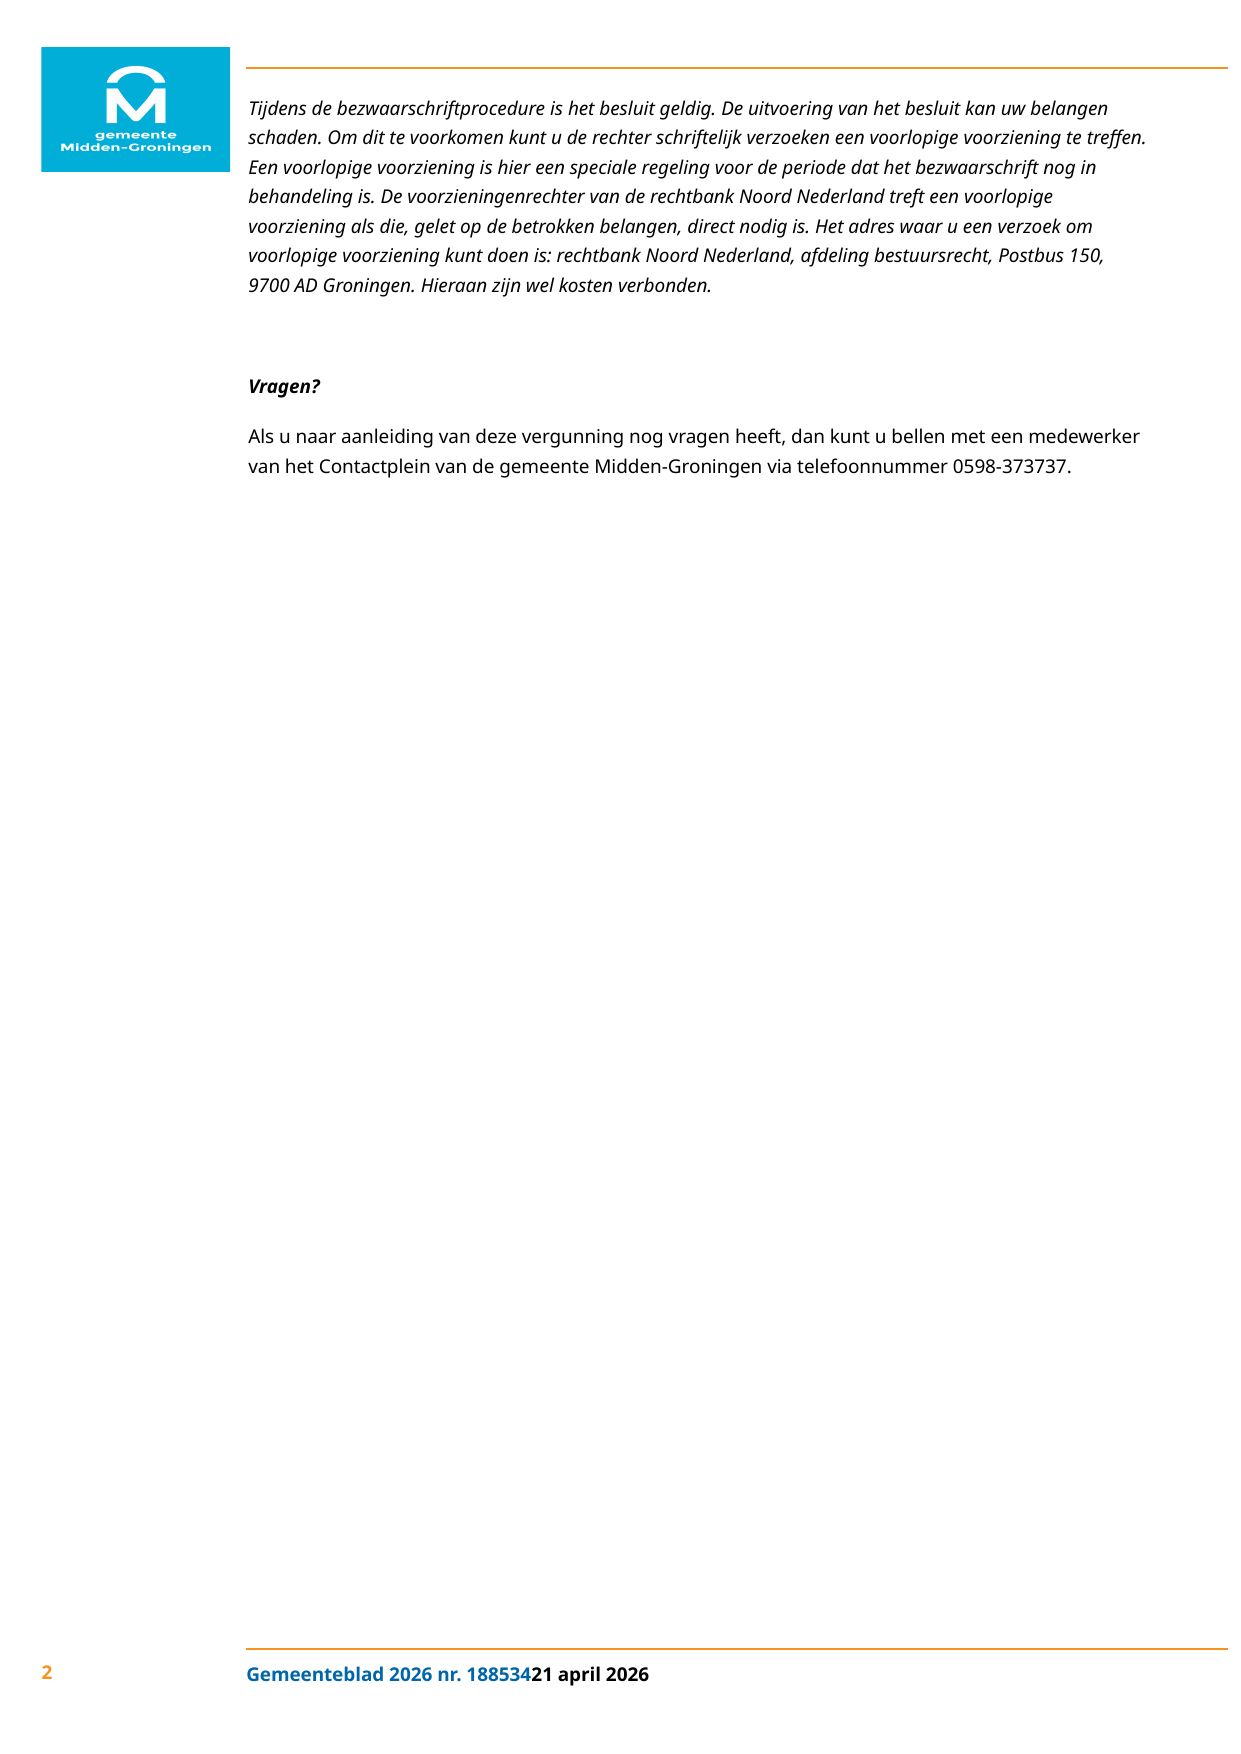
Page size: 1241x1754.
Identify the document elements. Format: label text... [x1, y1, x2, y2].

picture [107, 89, 165, 122]
text Vragen? [248, 373, 1152, 399]
picture [108, 66, 164, 82]
text Als u naar aanleiding van deze vergunning nog vragen heeft, dan kunt u bellen met een medewerker van het Contactplein van de gemeente Midden-Groningen via telefoonnummer 0598-373737. [248, 423, 1152, 479]
picture [184, 146, 190, 153]
text Tijdens de bezwaarschriftprocedure is het besluit geldig. De uitvoering van het besluit kan uw belangen schaden. Om dit te voorkomen kunt u de rechter schriftelijk verzoeken een voorlopige voorziening te treffen. Een voorlopige voorziening is hier een speciale regeling voor de periode dat het bezwaarschrift nog in behandeling is. De voorzieningenrechter van de rechtbank Noord Nederland treft een voorlopige voorziening als die, gelet op de betrokken belangen, direct nodig is. Het adres waar u een verzoek om voorlopige voorziening kunt doen is: rechtbank Noord Nederland, afdeling bestuursrecht, Postbus 150, 9700 AD Groningen. Hieraan zijn wel kosten verbonden. [248, 95, 1152, 298]
